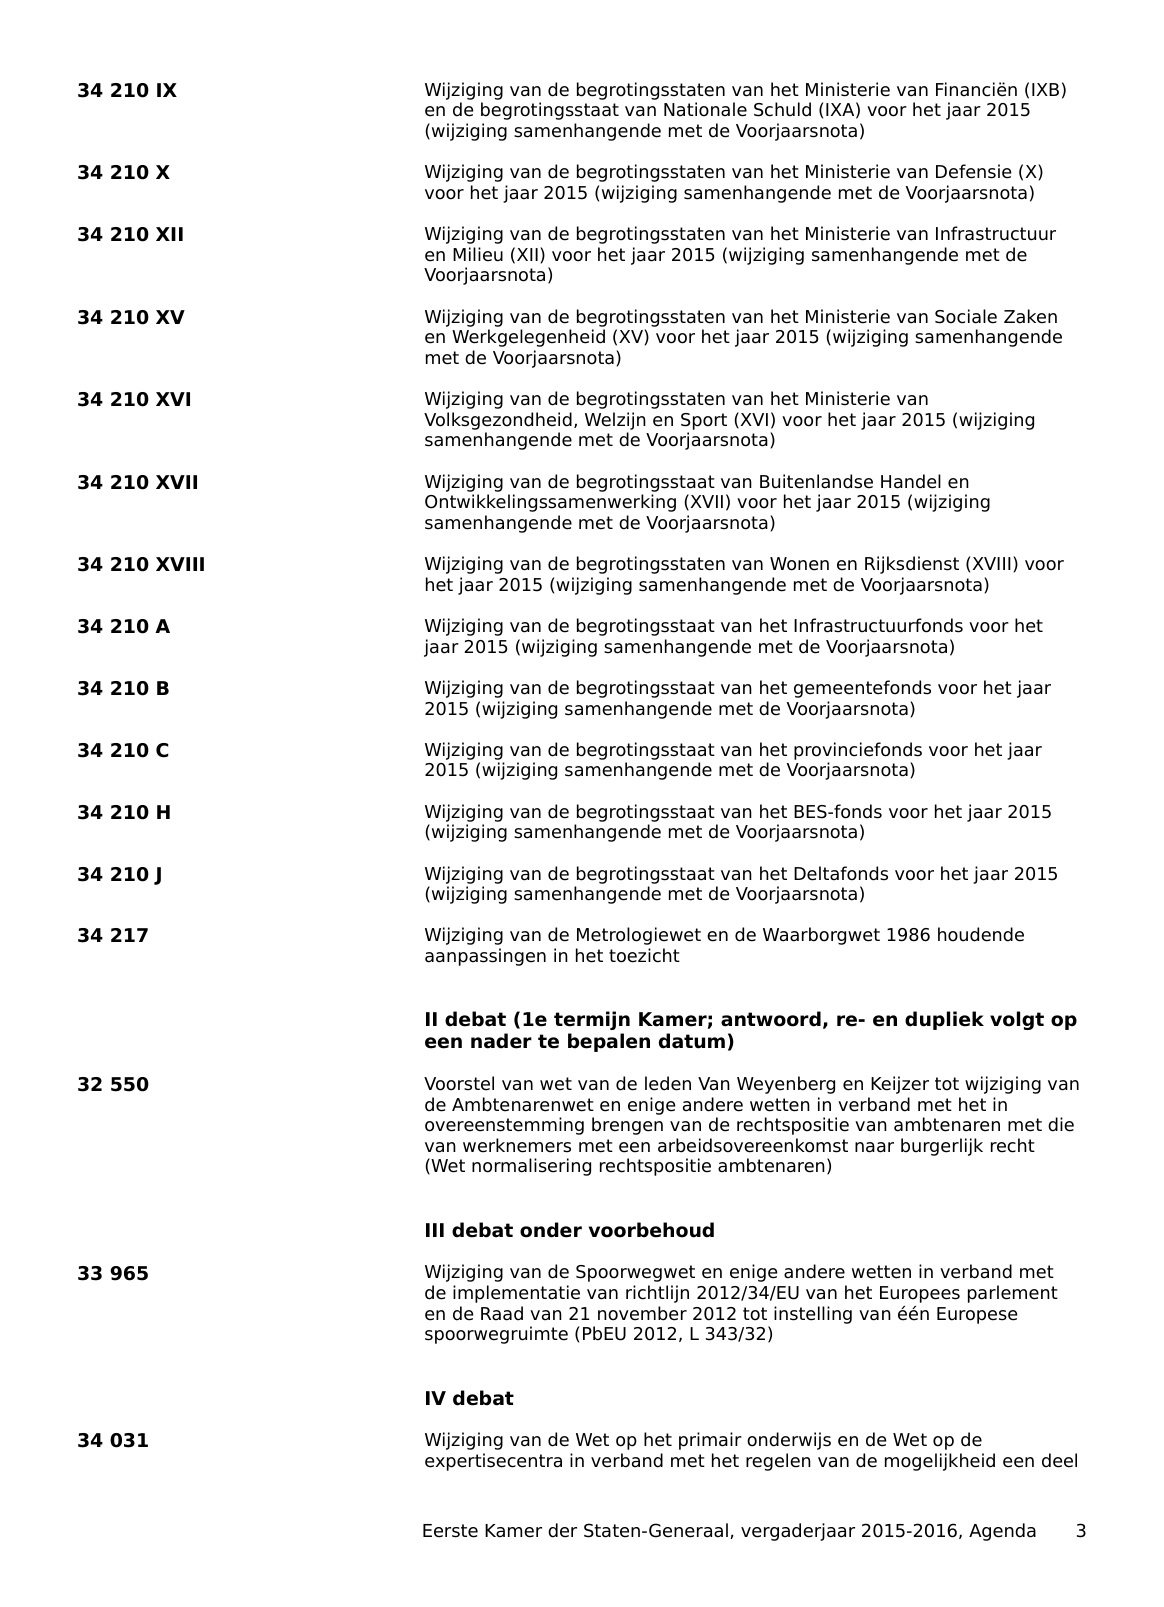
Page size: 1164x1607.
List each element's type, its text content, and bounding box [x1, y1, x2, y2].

table_cell [401, 864, 418, 905]
table_cell [418, 905, 1087, 925]
table_cell [77, 1053, 401, 1074]
table_cell Wijziging van de begrotingsstaat van het Infrastructuurfonds voor het jaar 2015 (wijziging samenhangende met de Voorjaarsnota) [418, 616, 1087, 657]
table_cell [77, 1242, 401, 1262]
table_cell [418, 142, 1087, 162]
table_cell [401, 967, 418, 987]
table_cell [401, 1263, 418, 1345]
table_cell [401, 740, 418, 781]
table_cell Wijziging van de begrotingsstaten van Wonen en Rijksdienst (XVIII) voor het jaar 2015 (wijziging samenhangende met de Voorjaarsnota) [418, 554, 1087, 595]
table_cell [77, 657, 401, 678]
table_cell 34 217 [77, 925, 401, 967]
table_cell 34 210 C [77, 740, 401, 781]
table_cell [401, 802, 418, 843]
table_cell [401, 307, 418, 368]
table_cell 34 210 X [77, 162, 401, 203]
table_cell [401, 224, 418, 286]
table_cell [418, 657, 1087, 678]
table_cell [401, 987, 418, 1053]
table_cell [401, 59, 418, 80]
table_cell 34 210 H [77, 802, 401, 843]
table_cell [401, 142, 418, 162]
table_cell [77, 905, 401, 925]
table_cell [77, 967, 401, 987]
table_cell [418, 967, 1087, 987]
table_cell Voorstel van wet van de leden Van Weyenberg en Keijzer tot wijziging van de Ambtenarenwet en enige andere wetten in verband met het in overeenstemming brengen van de rechtspositie van ambtenaren met die van werknemers met een arbeidsovereenkomst naar burgerlijk recht (Wet normalisering rechtspositie ambtenaren) [418, 1074, 1087, 1177]
table_cell 34 210 XVI [77, 389, 401, 451]
table_cell [77, 59, 401, 80]
table_cell [401, 616, 418, 657]
table_cell [77, 1177, 401, 1198]
table_cell [401, 1242, 418, 1262]
table_cell [77, 534, 401, 554]
table_cell [418, 1242, 1087, 1262]
table_cell [401, 204, 418, 224]
table_cell 34 210 XVII [77, 472, 401, 533]
table_cell [77, 781, 401, 802]
table_cell [77, 843, 401, 863]
table_cell Wijziging van de begrotingsstaat van het provinciefonds voor het jaar 2015 (wijziging samenhangende met de Voorjaarsnota) [418, 740, 1087, 781]
table_cell [401, 781, 418, 802]
table_cell Wijziging van de begrotingsstaat van het Deltafonds voor het jaar 2015 (wijziging samenhangende met de Voorjaarsnota) [418, 864, 1087, 905]
table_cell [401, 451, 418, 472]
table_cell [401, 472, 418, 533]
table_cell Wijziging van de begrotingsstaten van het Ministerie van Defensie (X) voor het jaar 2015 (wijziging samenhangende met de Voorjaarsnota) [418, 162, 1087, 203]
table_cell [401, 286, 418, 307]
table_cell Wijziging van de begrotingsstaat van het gemeentefonds voor het jaar 2015 (wijziging samenhangende met de Voorjaarsnota) [418, 678, 1087, 719]
table_cell [401, 1430, 418, 1472]
table_cell [401, 80, 418, 142]
table_cell 32 550 [77, 1074, 401, 1177]
table_cell [77, 1366, 401, 1410]
table_cell [401, 925, 418, 967]
table_cell [77, 286, 401, 307]
table_cell Wijziging van de begrotingsstaten van het Ministerie van Financiën (IXB) en de begrotingsstaat van Nationale Schuld (IXA) voor het jaar 2015 (wijziging samenhangende met de Voorjaarsnota) [418, 80, 1087, 142]
table_cell [77, 987, 401, 1053]
table_cell [77, 1345, 401, 1366]
table_cell [401, 1410, 418, 1430]
table_cell [401, 554, 418, 595]
table_cell [401, 1053, 418, 1074]
table_cell 34 210 XVIII [77, 554, 401, 595]
table_cell [77, 369, 401, 389]
table_cell [418, 719, 1087, 740]
table_cell Wijziging van de begrotingsstaten van het Ministerie van Volksgezondheid, Welzijn en Sport (XVI) voor het jaar 2015 (wijziging samenhangende met de Voorjaarsnota) [418, 389, 1087, 451]
table_cell III debat onder voorbehoud [418, 1198, 1087, 1242]
table_cell [77, 142, 401, 162]
table_cell [401, 1366, 418, 1410]
table_cell [418, 451, 1087, 472]
table_cell [418, 204, 1087, 224]
table_cell 34 210 B [77, 678, 401, 719]
table_cell [401, 389, 418, 451]
table_cell [401, 1198, 418, 1242]
table_cell [401, 905, 418, 925]
table_cell [77, 595, 401, 616]
table_cell [401, 843, 418, 863]
table_cell [401, 678, 418, 719]
table_cell [418, 286, 1087, 307]
table_cell [401, 595, 418, 616]
table_cell [77, 204, 401, 224]
table_cell [401, 369, 418, 389]
table_cell [418, 1345, 1087, 1366]
table_cell Wijziging van de begrotingsstaat van Buitenlandse Handel en Ontwikkelingssamenwerking (XVII) voor het jaar 2015 (wijziging samenhangende met de Voorjaarsnota) [418, 472, 1087, 533]
table_cell [401, 1177, 418, 1198]
table_cell [401, 1345, 418, 1366]
table_cell Wijziging van de begrotingsstaat van het BES-fonds voor het jaar 2015 (wijziging samenhangende met de Voorjaarsnota) [418, 802, 1087, 843]
table_cell 34 210 XII [77, 224, 401, 286]
table_cell [418, 1177, 1087, 1198]
table_cell [401, 1074, 418, 1177]
table_cell 34 210 A [77, 616, 401, 657]
table_cell 34 031 [77, 1430, 401, 1472]
table_cell 34 210 J [77, 864, 401, 905]
table_cell 34 210 XV [77, 307, 401, 368]
table_cell Wijziging van de Wet op het primair onderwijs en de Wet op de expertisecentra in verband met het regelen van de mogelijkheid een deel [418, 1430, 1087, 1472]
table_cell [77, 1198, 401, 1242]
table_cell [418, 534, 1087, 554]
table_cell [418, 595, 1087, 616]
table_cell [401, 534, 418, 554]
table_cell [401, 719, 418, 740]
table_cell [418, 781, 1087, 802]
table_cell Wijziging van de Metrologiewet en de Waarborgwet 1986 houdende aanpassingen in het toezicht [418, 925, 1087, 967]
table_cell [418, 1053, 1087, 1074]
table_cell [418, 843, 1087, 863]
table_cell [401, 657, 418, 678]
table_cell 33 965 [77, 1263, 401, 1345]
table_cell [418, 59, 1087, 80]
table_cell Wijziging van de begrotingsstaten van het Ministerie van Sociale Zaken en Werkgelegenheid (XV) voor het jaar 2015 (wijziging samenhangende met de Voorjaarsnota) [418, 307, 1087, 368]
table_cell [77, 1410, 401, 1430]
table_cell [401, 162, 418, 203]
table_cell Wijziging van de Spoorwegwet en enige andere wetten in verband met de implementatie van richtlijn 2012/34/EU van het Europees parlement en de Raad van 21 november 2012 tot instelling van één Europese spoorwegruimte (PbEU 2012, L 343/32) [418, 1263, 1087, 1345]
table_cell 34 210 IX [77, 80, 401, 142]
table_cell [77, 451, 401, 472]
table_cell [77, 719, 401, 740]
table_cell [418, 1410, 1087, 1430]
table_cell II debat (1e termijn Kamer; antwoord, re- en dupliek volgt op een nader te bepalen datum) [418, 987, 1087, 1053]
table_cell IV debat [418, 1366, 1087, 1410]
table_cell [418, 369, 1087, 389]
table_cell Wijziging van de begrotingsstaten van het Ministerie van Infrastructuur en Milieu (XII) voor het jaar 2015 (wijziging samenhangende met de Voorjaarsnota) [418, 224, 1087, 286]
